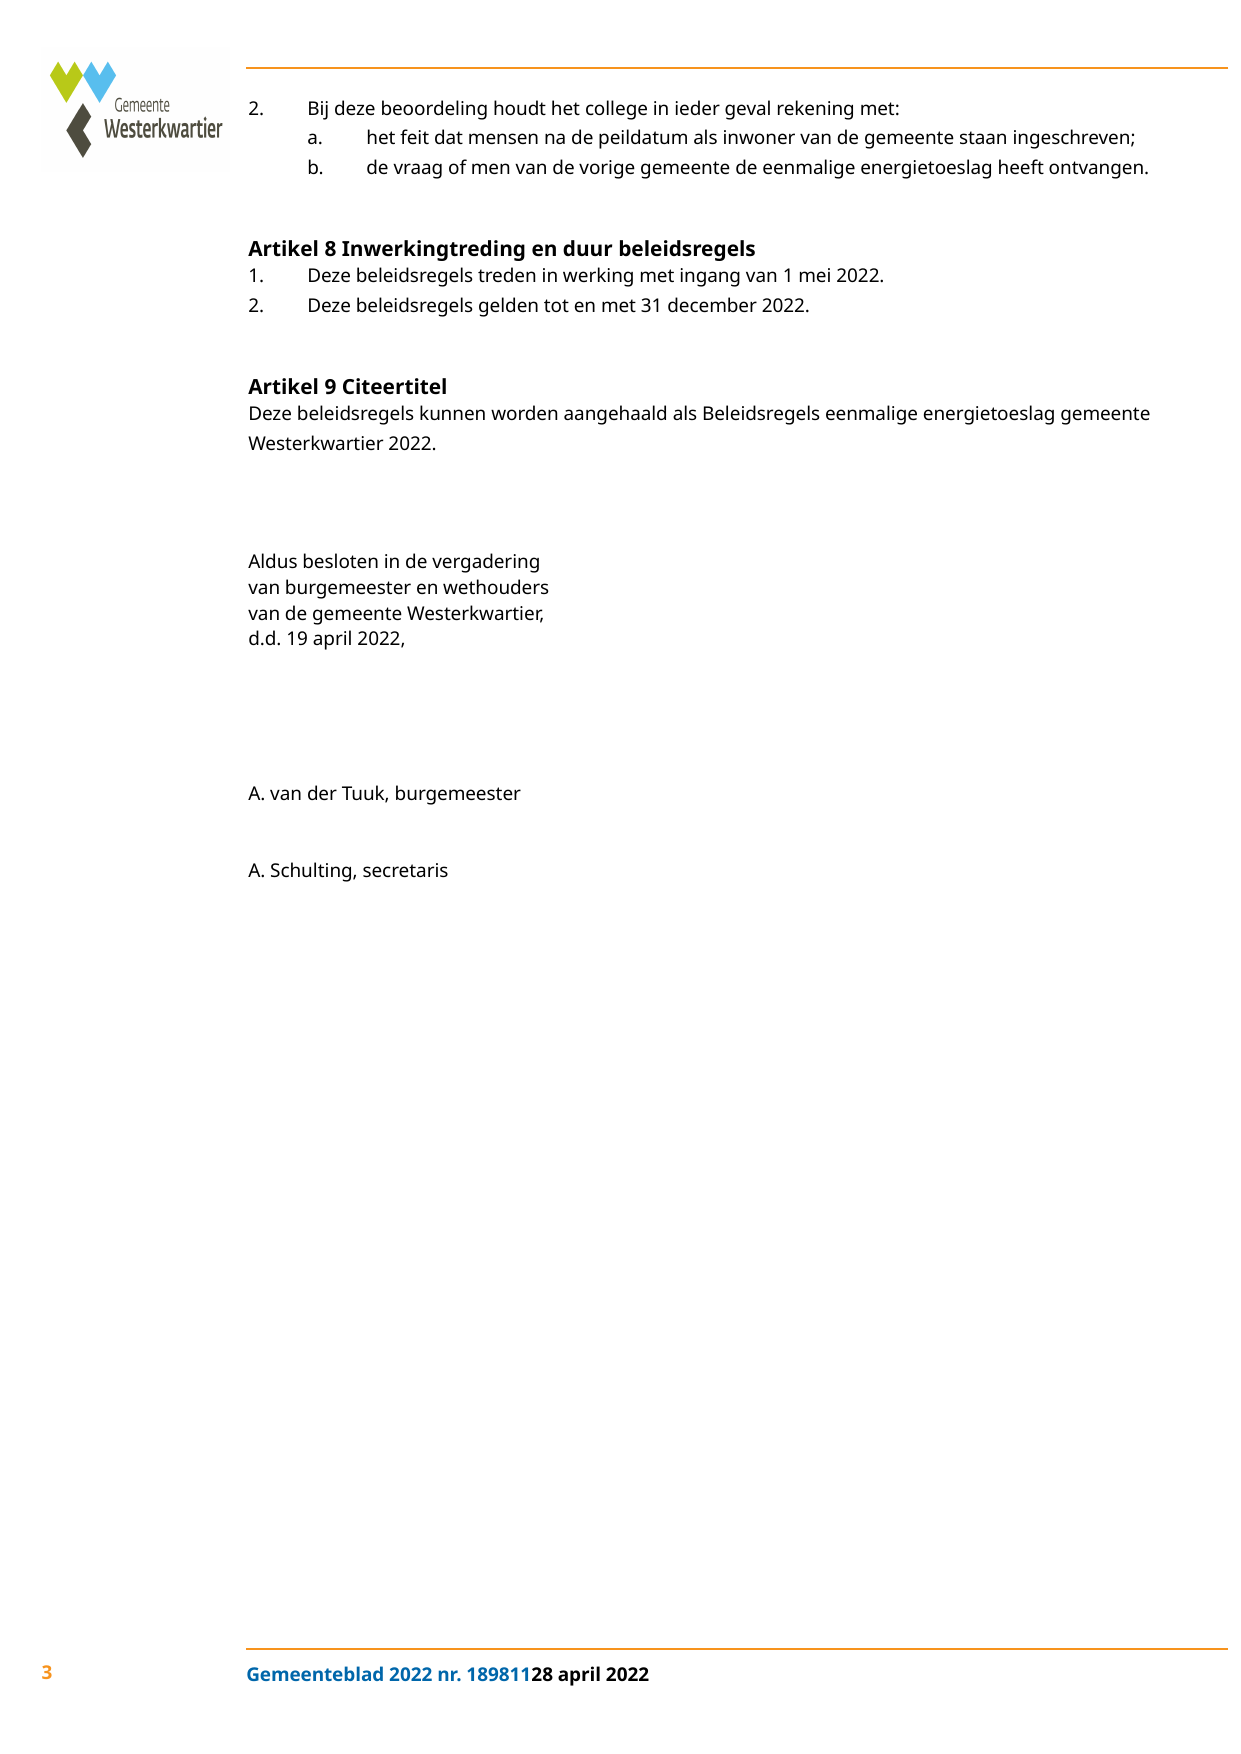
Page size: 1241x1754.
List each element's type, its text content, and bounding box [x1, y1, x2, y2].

text van de gemeente Westerkwartier, [248, 600, 1152, 626]
picture [41, 47, 231, 172]
text Artikel 9 Citeertitel [248, 372, 1152, 400]
text A. Schulting, secretaris [248, 857, 1152, 883]
list Deze beleidsregels treden in werking met ingang van 1 mei 2022. [248, 262, 1152, 288]
list het feit dat mensen na de peildatum als inwoner van de gemeente staan ingeschreven; [307, 124, 1152, 150]
text van burgemeester en wethouders [248, 574, 1152, 600]
text A. van der Tuuk, burgemeester [248, 780, 1152, 806]
text Aldus besloten in de vergadering [248, 548, 1152, 574]
list de vraag of men van de vorige gemeente de eenmalige energietoeslag heeft ontvangen. [307, 154, 1152, 180]
list Deze beleidsregels gelden tot en met 31 december 2022. [248, 292, 1152, 318]
text Artikel 8 Inwerkingtreding en duur beleidsregels [248, 234, 1152, 262]
text Deze beleidsregels kunnen worden aangehaald als Beleidsregels eenmalige energietoeslag gemeente Westerkwartier 2022. [248, 400, 1152, 456]
text d.d. 19 april 2022, [248, 626, 1152, 651]
list Bij deze beoordeling houdt het college in ieder geval rekening met: [248, 95, 1152, 121]
